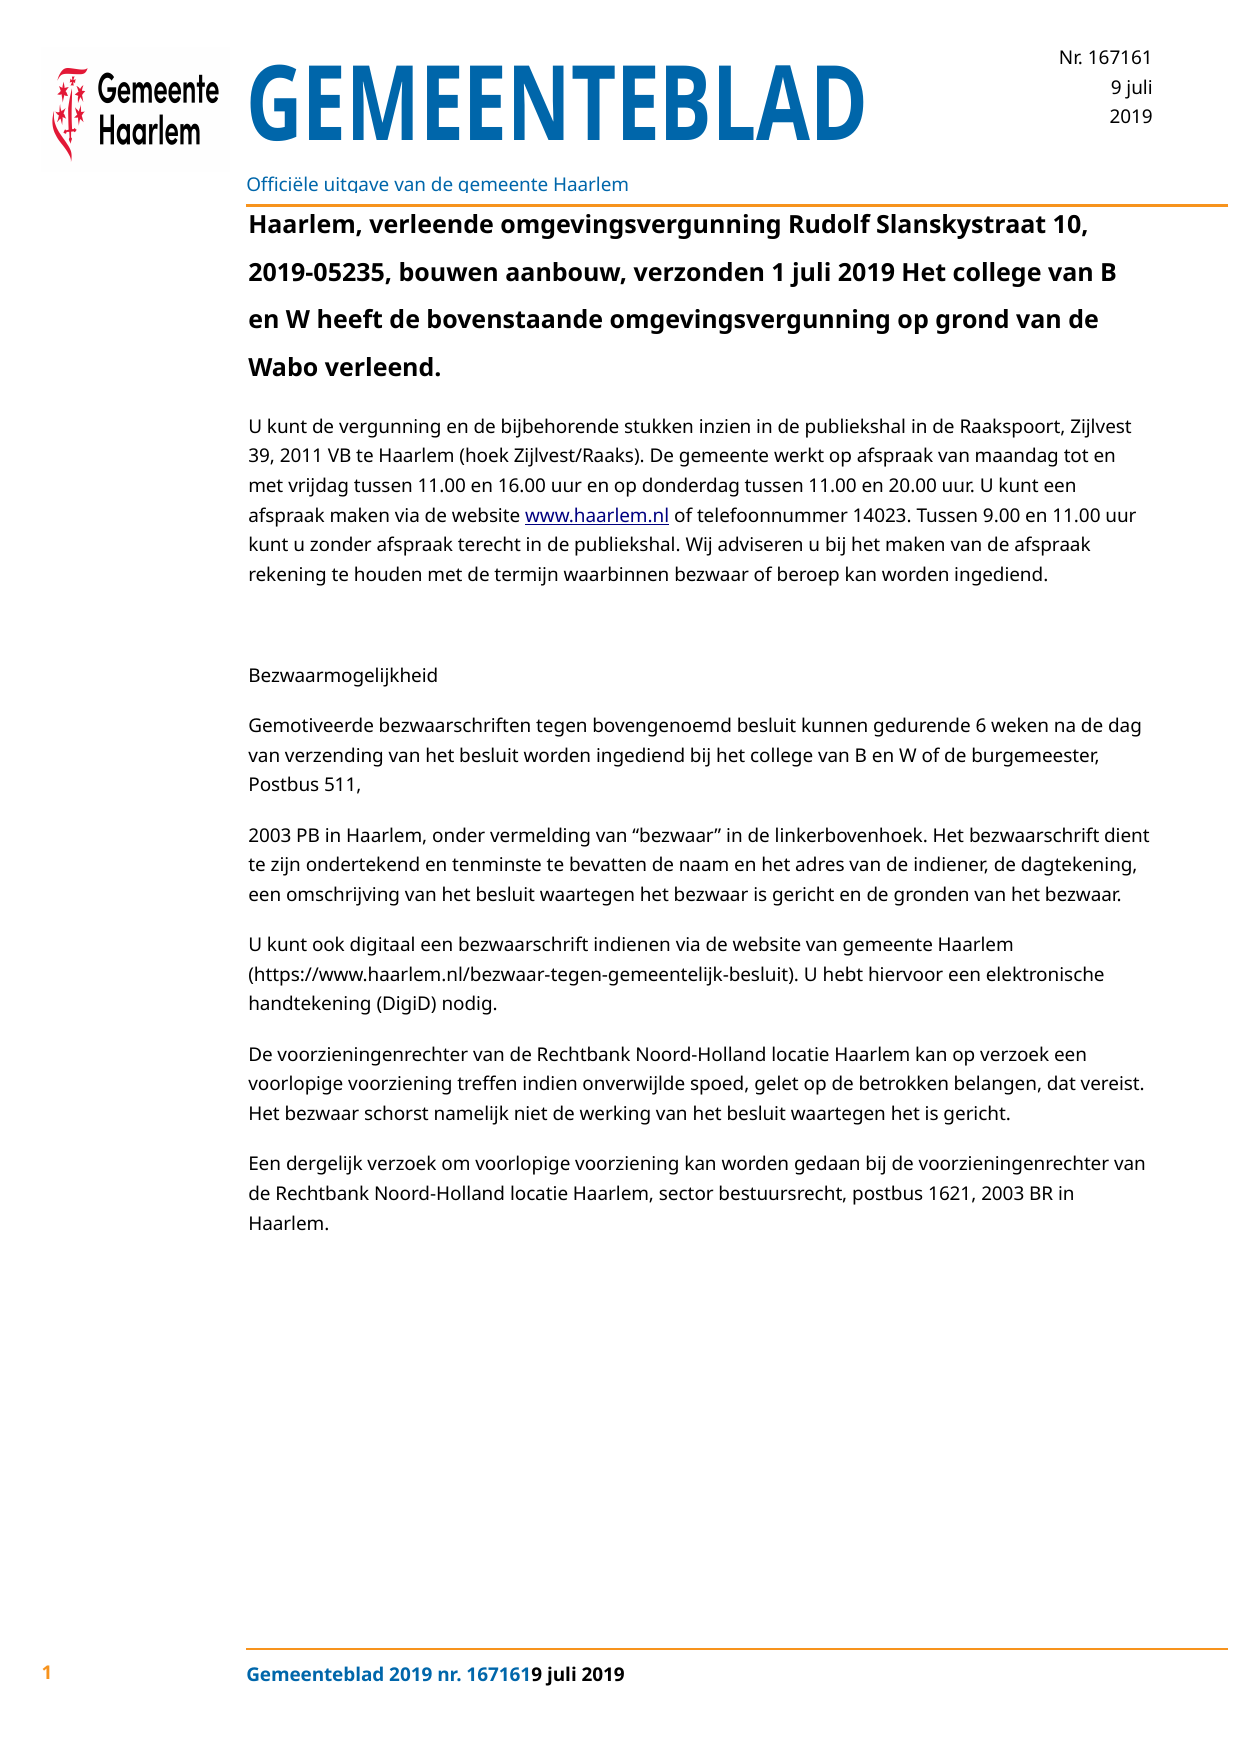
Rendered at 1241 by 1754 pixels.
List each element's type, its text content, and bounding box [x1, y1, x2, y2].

text Gemotiveerde bezwaarschriften tegen bovengenoemd besluit kunnen gedurende 6 weken na de dag van verzending van het besluit worden ingediend bij het college van B en W of de burgemeester, Postbus 511, [248, 712, 1152, 797]
text Haarlem, verleende omgevingsvergunning Rudolf Slanskystraat 10, 2019-05235, bouwen aanbouw, verzonden 1 juli 2019 Het college van B en W heeft de bovenstaande omgevingsvergunning op grond van de Wabo verleend. [248, 207, 1152, 384]
text U kunt de vergunning en de bijbehorende stukken inzien in de publiekshal in de Raakspoort, Zijlvest 39, 2011 VB te Haarlem (hoek Zijlvest/Raaks). De gemeente werkt op afspraak van maandag tot en met vrijdag tussen 11.00 en 16.00 uur en op donderdag tussen 11.00 en 20.00 uur. U kunt een afspraak maken via de website www.haarlem.nl of telefoonnummer 14023. Tussen 9.00 en 11.00 uur kunt u zonder afspraak terecht in de publiekshal. Wij adviseren u bij het maken van de afspraak rekening te houden met de termijn waarbinnen bezwaar of beroep kan worden ingediend. [248, 413, 1152, 587]
text Bezwaarmogelijkheid [248, 662, 1152, 688]
text De voorzieningenrechter van de Rechtbank Noord-Holland locatie Haarlem kan op verzoek een voorlopige voorziening treffen indien onverwijlde spoed, gelet op de betrokken belangen, dat vereist. Het bezwaar schorst namelijk niet de werking van het besluit waartegen het is gericht. [248, 1041, 1152, 1126]
picture [41, 47, 231, 172]
text Een dergelijk verzoek om voorlopige voorziening kan worden gedaan bij de voorzieningenrechter van de Rechtbank Noord-Holland locatie Haarlem, sector bestuursrecht, postbus 1621, 2003 BR in Haarlem. [248, 1151, 1152, 1236]
text 2003 PB in Haarlem, onder vermelding van “bezwaar” in de linkerbovenhoek. Het bezwaarschrift dient te zijn ondertekend en tenminste te bevatten de naam en het adres van de indiener, de dagtekening, een omschrijving van het besluit waartegen het bezwaar is gericht en de gronden van het bezwaar. [248, 822, 1152, 907]
text U kunt ook digitaal een bezwaarschrift indienen via de website van gemeente Haarlem (https://www.haarlem.nl/bezwaar-tegen-gemeentelijk-besluit). U hebt hiervoor een elektronische handtekening (DigiD) nodig. [248, 931, 1152, 1016]
